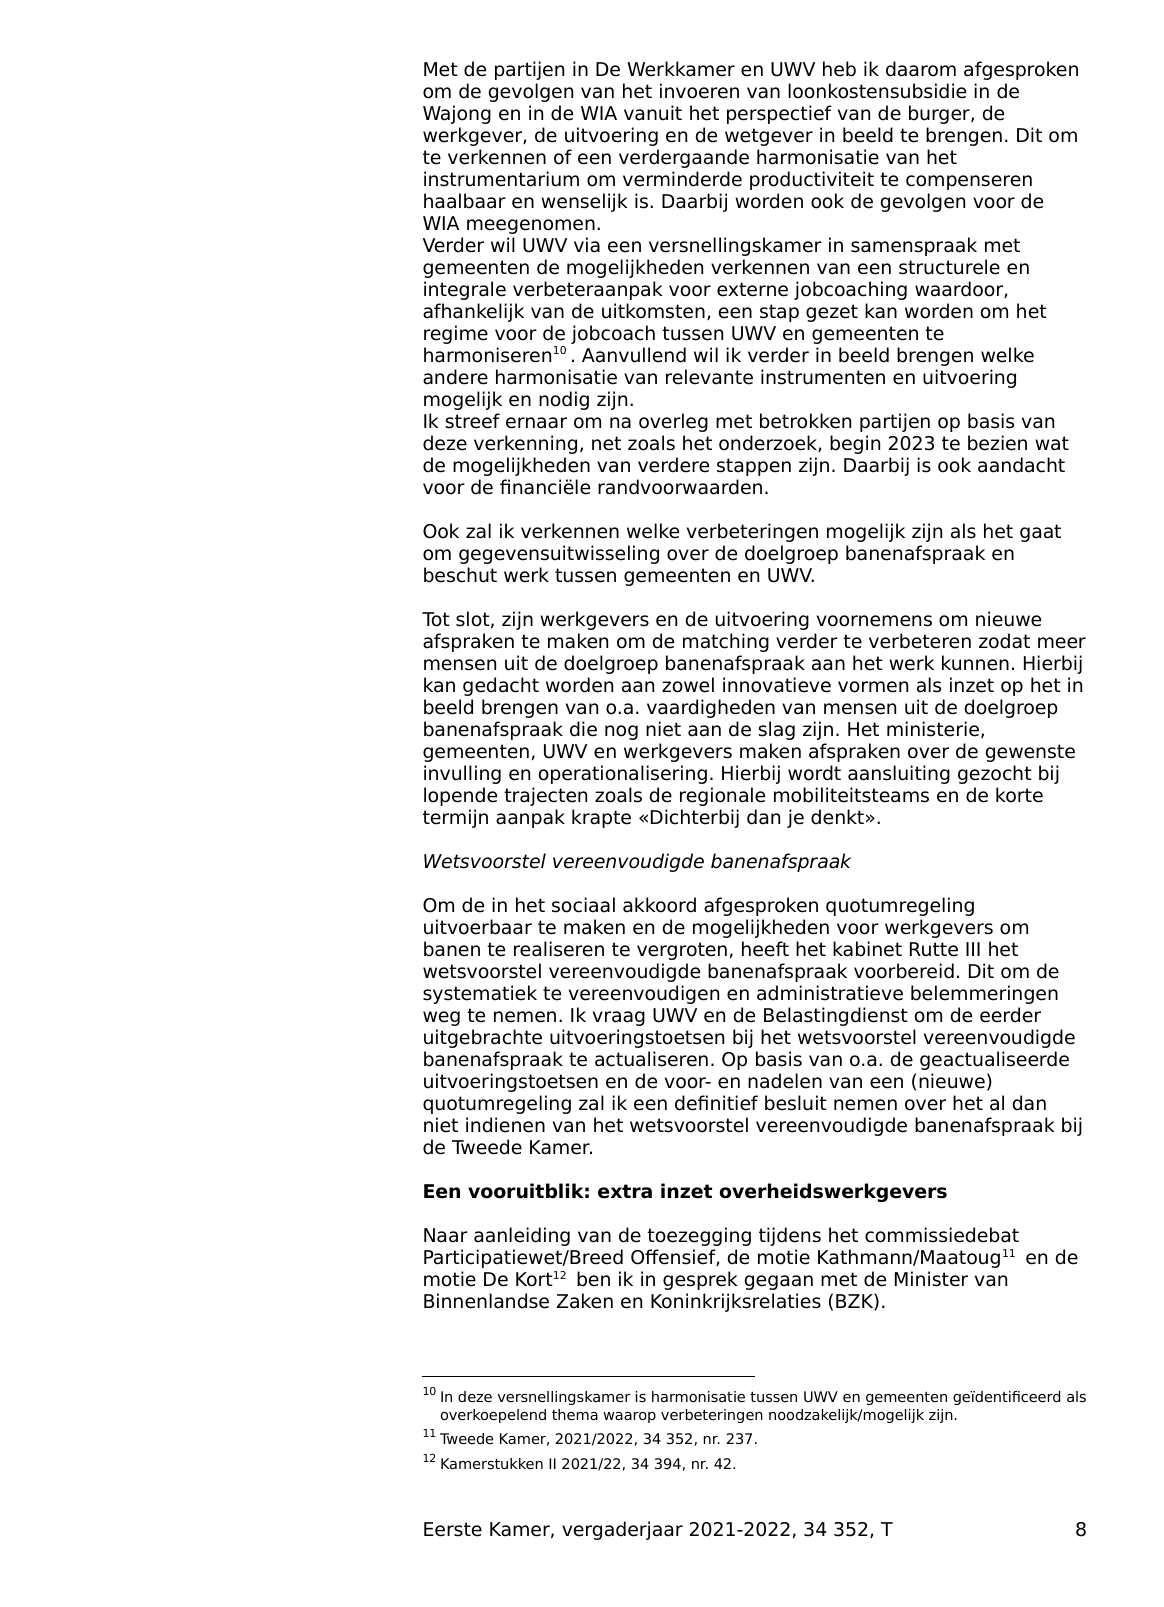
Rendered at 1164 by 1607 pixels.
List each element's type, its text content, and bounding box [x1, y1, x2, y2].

text Om de in het sociaal akkoord afgesproken quotumregeling uitvoerbaar te maken en de mogelijkheden voor werkgevers om banen te realiseren te vergroten, heeft het kabinet Rutte III het wetsvoorstel vereenvoudigde banenafspraak voorbereid. Dit om de systematiek te vereenvoudigen en administratieve belemmeringen weg te nemen. Ik vraag UWV en de Belastingdienst om de eerder uitgebrachte uitvoeringstoetsen bij het wetsvoorstel vereenvoudigde banenafspraak te actualiseren. Op basis van o.a. de geactualiseerde uitvoeringstoetsen en de voor- en nadelen van een (nieuwe) quotumregeling zal ik een definitief besluit nemen over het al dan niet indienen van het wetsvoorstel vereenvoudigde banenafspraak bij de Tweede Kamer. [422, 895, 1087, 1159]
text Naar aanleiding van de toezegging tijdens het commissiedebat Participatiewet/Breed Offensief, de motie Kathmann/Maatoug en de motie De Kort ben ik in gesprek gegaan met de Minister van Binnenlandse Zaken en Koninkrijksrelaties (BZK). [422, 1225, 1087, 1313]
subtitle Een vooruitblik: extra inzet overheidswerkgevers [422, 1181, 1087, 1203]
subtitle Wetsvoorstel vereenvoudigde banenafspraak [422, 851, 1087, 873]
text Verder wil UWV via een versnellingskamer in samenspraak met gemeenten de mogelijkheden verkennen van een structurele en integrale verbeteraanpak voor externe jobcoaching waardoor, afhankelijk van de uitkomsten, een stap gezet kan worden om het regime voor de jobcoach tussen UWV en gemeenten te harmoniseren. Aanvullend wil ik verder in beeld brengen welke andere harmonisatie van relevante instrumenten en uitvoering mogelijk en nodig zijn. [422, 235, 1087, 411]
text Met de partijen in De Werkkamer en UWV heb ik daarom afgesproken om de gevolgen van het invoeren van loonkostensubsidie in de Wajong en in de WIA vanuit het perspectief van de burger, de werkgever, de uitvoering en de wetgever in beeld te brengen. Dit om te verkennen of een verdergaande harmonisatie van het instrumentarium om verminderde productiviteit te compenseren haalbaar en wenselijk is. Daarbij worden ook de gevolgen voor de WIA meegenomen. [422, 59, 1087, 235]
text Kamerstukken II 2021/22, 34 394, nr. 42. [422, 1452, 1087, 1474]
text Ook zal ik verkennen welke verbeteringen mogelijk zijn als het gaat om gegevensuitwisseling over de doelgroep banenafspraak en beschut werk tussen gemeenten en UWV. [422, 521, 1087, 587]
text Tot slot, zijn werkgevers en de uitvoering voornemens om nieuwe afspraken te maken om de matching verder te verbeteren zodat meer mensen uit de doelgroep banenafspraak aan het werk kunnen. Hierbij kan gedacht worden aan zowel innovatieve vormen als inzet op het in beeld brengen van o.a. vaardigheden van mensen uit de doelgroep banenafspraak die nog niet aan de slag zijn. Het ministerie, gemeenten, UWV en werkgevers maken afspraken over de gewenste invulling en operationalisering. Hierbij wordt aansluiting gezocht bij lopende trajecten zoals de regionale mobiliteitsteams en de korte termijn aanpak krapte «Dichterbij dan je denkt». [422, 609, 1087, 829]
text In deze versnellingskamer is harmonisatie tussen UWV en gemeenten geïdentificeerd als overkoepelend thema waarop verbeteringen noodzakelijk/mogelijk zijn. [422, 1385, 1087, 1424]
text Ik streef ernaar om na overleg met betrokken partijen op basis van deze verkenning, net zoals het onderzoek, begin 2023 te bezien wat de mogelijkheden van verdere stappen zijn. Daarbij is ook aandacht voor de financiële randvoorwaarden. [422, 411, 1087, 499]
text Tweede Kamer, 2021/2022, 34 352, nr. 237. [422, 1427, 1087, 1449]
